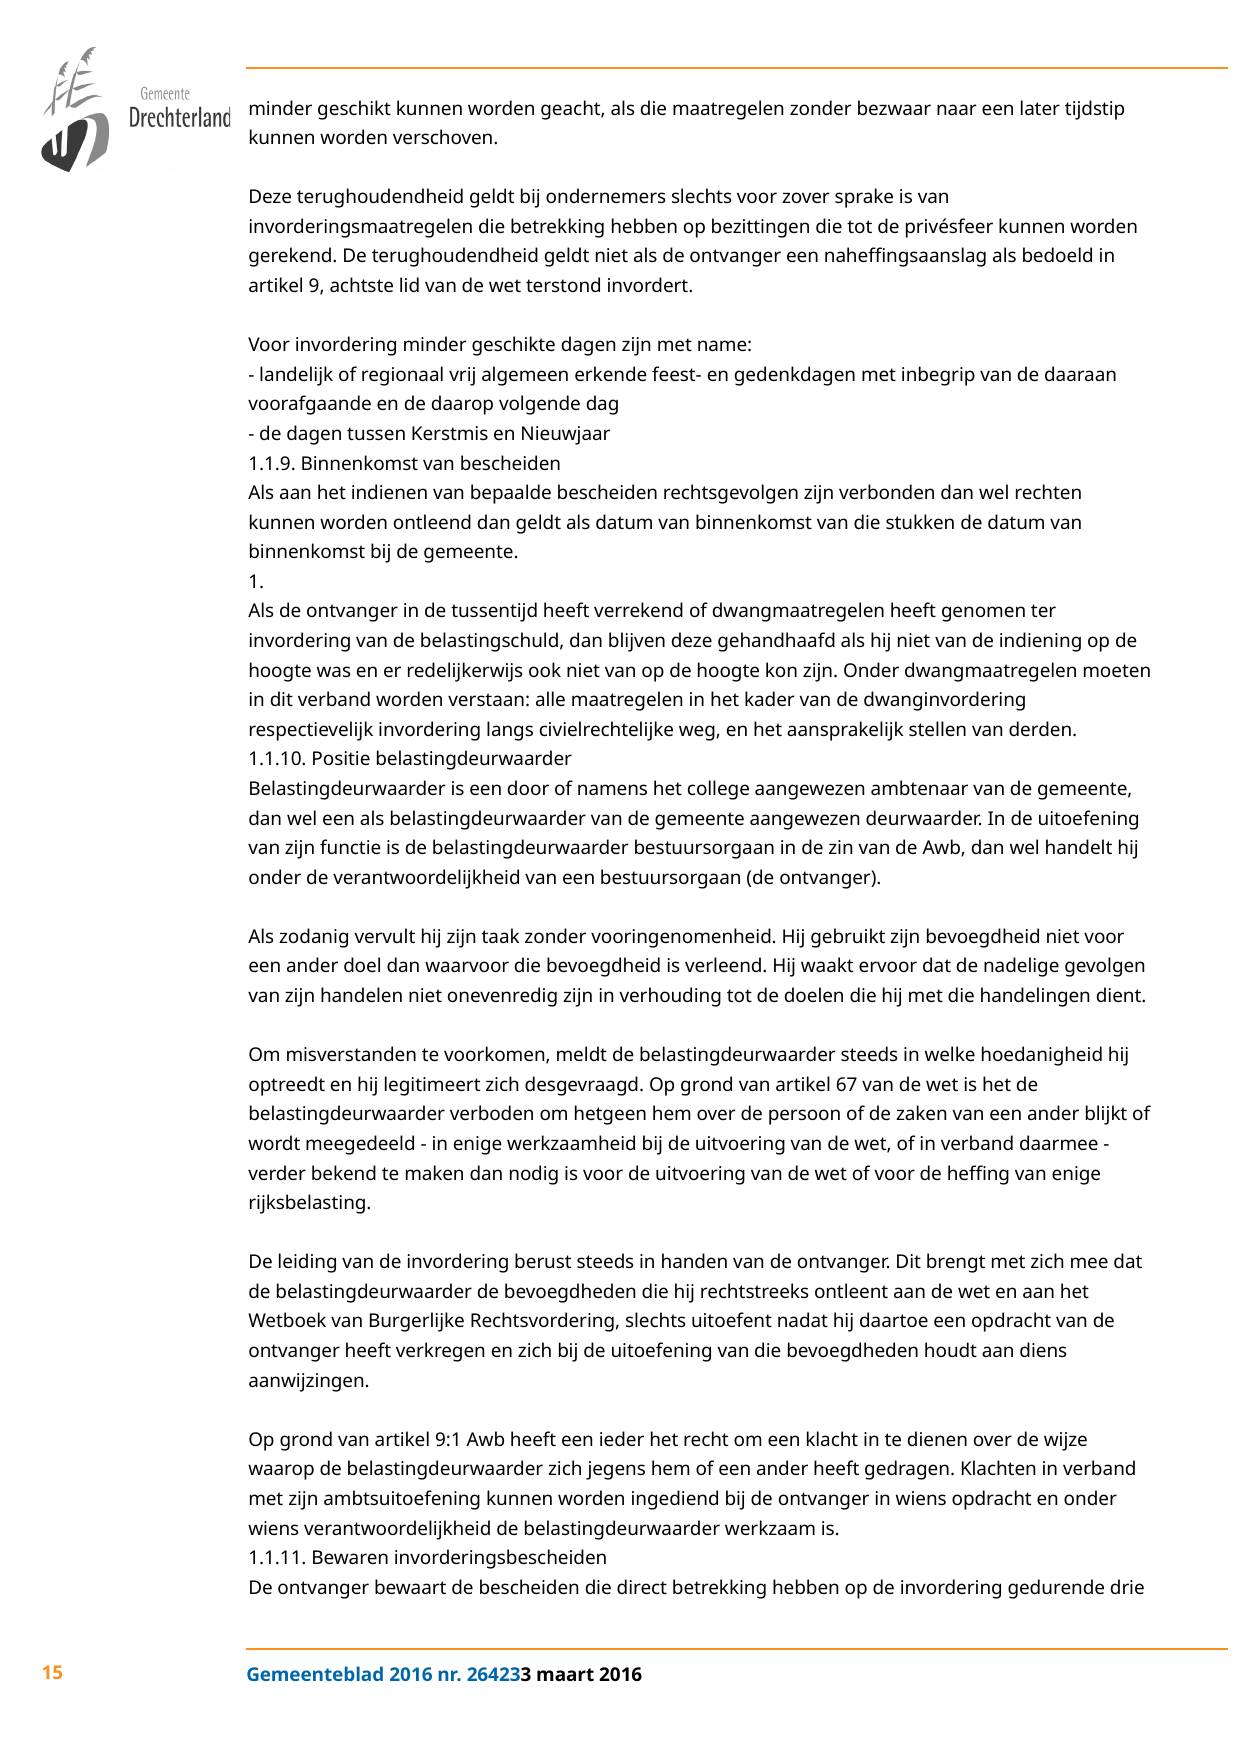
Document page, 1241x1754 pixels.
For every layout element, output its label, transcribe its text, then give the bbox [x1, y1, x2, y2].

text - de dagen tussen Kerstmis en Nieuwjaar [248, 420, 1152, 446]
text 1.1.9. Binnenkomst van bescheiden [248, 450, 1152, 476]
text Deze terughoudendheid geldt bij ondernemers slechts voor zover sprake is van invorderingsmaatregelen die betrekking hebben op bezittingen die tot de privésfeer kunnen worden gerekend. De terughoudendheid geldt niet als de ontvanger een naheffingsaanslag als bedoeld in artikel 9, achtste lid van de wet terstond invordert. [248, 183, 1152, 298]
text minder geschikt kunnen worden geacht, als die maatregelen zonder bezwaar naar een later tijdstip kunnen worden verschoven. [248, 95, 1152, 150]
text 1.1.10. Positie belastingdeurwaarder [248, 746, 1152, 771]
text Als aan het indienen van bepaalde bescheiden rechtsgevolgen zijn verbonden dan wel rechten kunnen worden ontleend dan geldt als datum van binnenkomst van die stukken de datum van binnenkomst bij de gemeente. [248, 479, 1152, 564]
text Belastingdeurwaarder is een door of namens het college aangewezen ambtenaar van de gemeente, dan wel een als belastingdeurwaarder van de gemeente aangewezen deurwaarder. In de uitoefening van zijn functie is de belastingdeurwaarder bestuursorgaan in de zin van de Awb, dan wel handelt hij onder de verantwoordelijkheid van een bestuursorgaan (de ontvanger). [248, 775, 1152, 890]
text Voor invordering minder geschikte dagen zijn met name: [248, 331, 1152, 357]
text Als de ontvanger in de tussentijd heeft verrekend of dwangmaatregelen heeft genomen ter invordering van de belastingschuld, dan blijven deze gehandhaafd als hij niet van de indiening op de hoogte was en er redelijkerwijs ook niet van op de hoogte kon zijn. Onder dwangmaatregelen moeten in dit verband worden verstaan: alle maatregelen in het kader van de dwanginvordering respectievelijk invordering langs civielrechtelijke weg, en het aansprakelijk stellen van derden. [248, 598, 1152, 742]
text Als zodanig vervult hij zijn taak zonder vooringenomenheid. Hij gebruikt zijn bevoegdheid niet voor een ander doel dan waarvoor die bevoegdheid is verleend. Hij waakt ervoor dat de nadelige gevolgen van zijn handelen niet onevenredig zijn in verhouding tot de doelen die hij met die handelingen dient. [248, 923, 1152, 1008]
text 1.1.11. Bewaren invorderingsbescheiden [248, 1544, 1152, 1570]
text Op grond van artikel 9:1 Awb heeft een ieder het recht om een klacht in te dienen over de wijze waarop de belastingdeurwaarder zich jegens hem of een ander heeft gedragen. Klachten in verband met zijn ambtsuitoefening kunnen worden ingediend bij de ontvanger in wiens opdracht en onder wiens verantwoordelijkheid de belastingdeurwaarder werkzaam is. [248, 1426, 1152, 1541]
picture [41, 47, 231, 172]
text De leiding van de invordering berust steeds in handen van de ontvanger. Dit brengt met zich mee dat de belastingdeurwaarder de bevoegdheden die hij rechtstreeks ontleent aan de wet en aan het Wetboek van Burgerlijke Rechtsvordering, slechts uitoefent nadat hij daartoe een opdracht van de ontvanger heeft verkregen en zich bij de uitoefening van die bevoegdheden houdt aan diens aanwijzingen. [248, 1248, 1152, 1393]
text Om misverstanden te voorkomen, meldt de belastingdeurwaarder steeds in welke hoedanigheid hij optreedt en hij legitimeert zich desgevraagd. Op grond van artikel 67 van de wet is het de belastingdeurwaarder verboden om hetgeen hem over de persoon of de zaken van een ander blijkt of wordt meegedeeld - in enige werkzaamheid bij de uitvoering van de wet, of in verband daarmee - verder bekend te maken dan nodig is voor de uitvoering van de wet of voor de heffing van enige rijksbelasting. [248, 1041, 1152, 1215]
text - landelijk of regionaal vrij algemeen erkende feest- en gedenkdagen met inbegrip van de daaraan voorafgaande en de daarop volgende dag [248, 361, 1152, 416]
text De ontvanger bewaart de bescheiden die direct betrekking hebben op de invordering gedurende drie [248, 1574, 1152, 1600]
